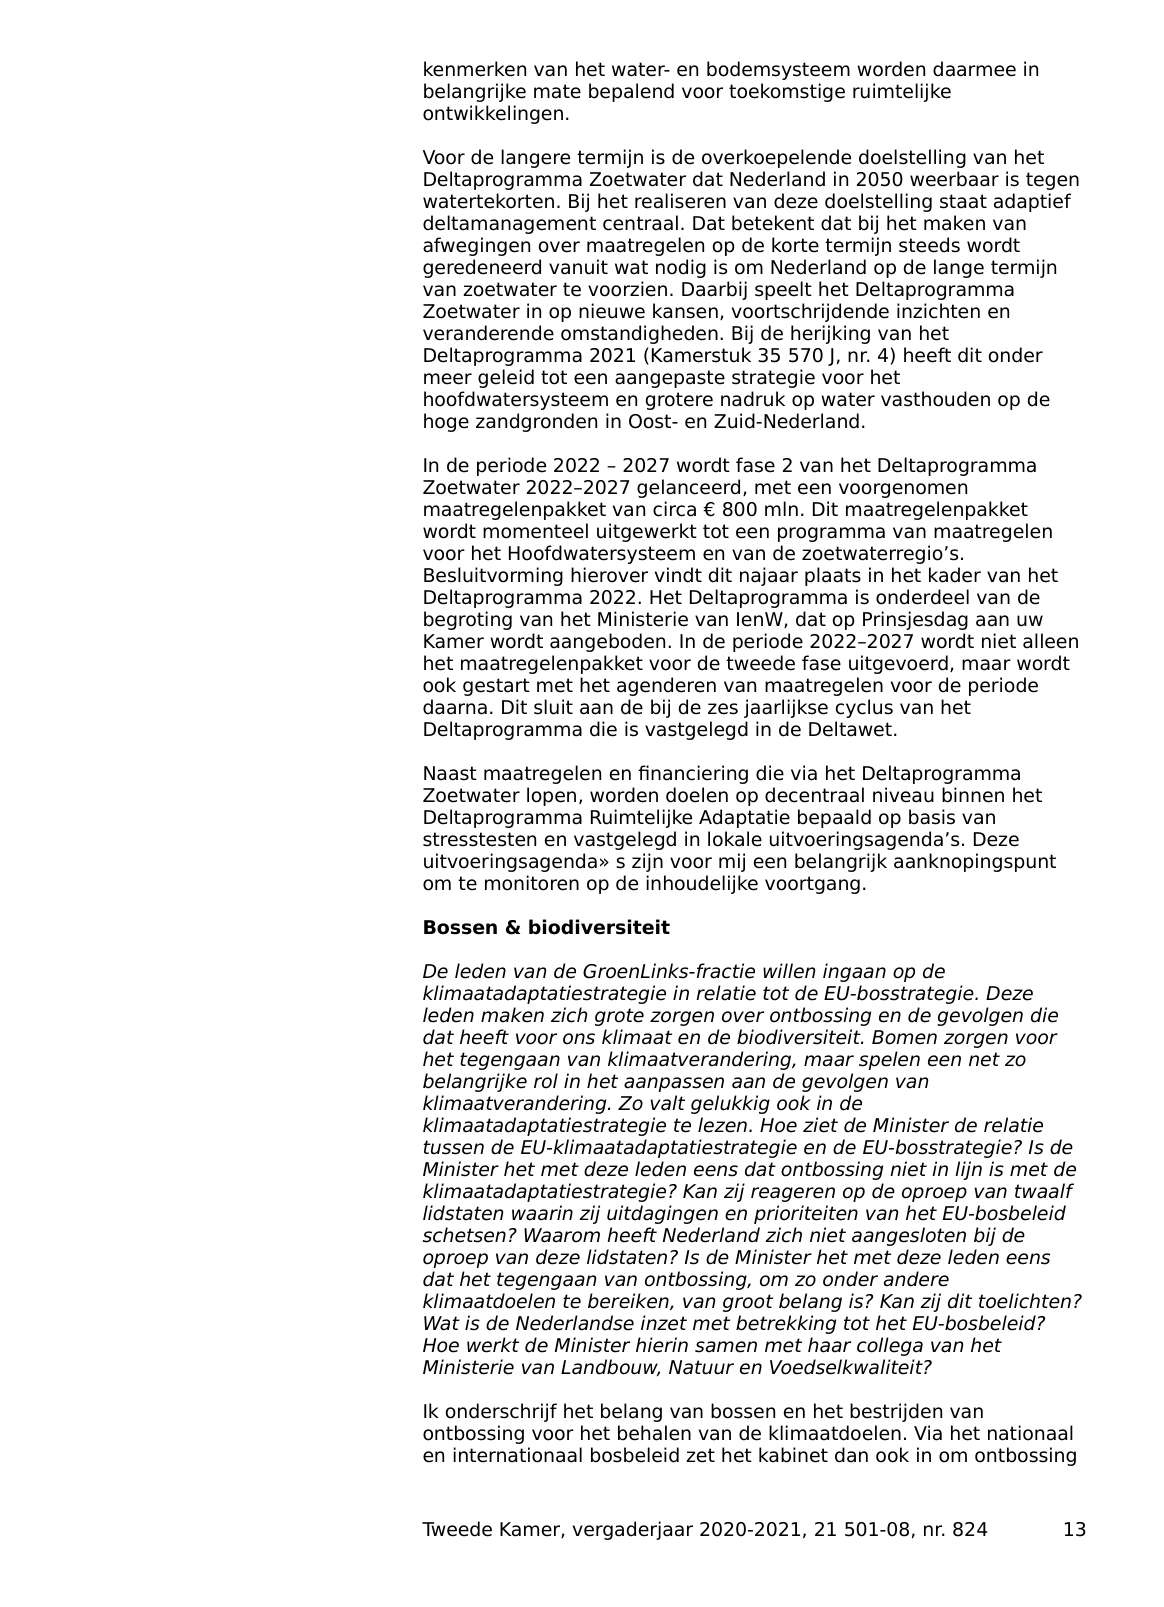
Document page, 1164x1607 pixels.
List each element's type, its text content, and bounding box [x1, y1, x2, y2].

text Naast maatregelen en financiering die via het Deltaprogramma Zoetwater lopen, worden doelen op decentraal niveau binnen het Deltaprogramma Ruimtelijke Adaptatie bepaald op basis van stresstesten en vastgelegd in lokale uitvoeringsagenda’s. Deze uitvoeringsagenda» s zijn voor mij een belangrijk aanknopingspunt om te monitoren op de inhoudelijke voortgang. [422, 763, 1087, 895]
text De leden van de GroenLinks-fractie willen ingaan op de klimaatadaptatiestrategie in relatie tot de EU-bosstrategie. Deze leden maken zich grote zorgen over ontbossing en de gevolgen die dat heeft voor ons klimaat en de biodiversiteit. Bomen zorgen voor het tegengaan van klimaatverandering, maar spelen een net zo belangrijke rol in het aanpassen aan de gevolgen van klimaatverandering. Zo valt gelukkig ook in de klimaatadaptatiestrategie te lezen. Hoe ziet de Minister de relatie tussen de EU-klimaatadaptatiestrategie en de EU-bosstrategie? Is de Minister het met deze leden eens dat ontbossing niet in lijn is met de klimaatadaptatiestrategie? Kan zij reageren op de oproep van twaalf lidstaten waarin zij uitdagingen en prioriteiten van het EU-bosbeleid schetsen? Waarom heeft Nederland zich niet aangesloten bij de oproep van deze lidstaten? Is de Minister het met deze leden eens dat het tegengaan van ontbossing, om zo onder andere klimaatdoelen te bereiken, van groot belang is? Kan zij dit toelichten? Wat is de Nederlandse inzet met betrekking tot het EU-bosbeleid? Hoe werkt de Minister hierin samen met haar collega van het Ministerie van Landbouw, Natuur en Voedselkwaliteit? [422, 961, 1087, 1379]
text Voor de langere termijn is de overkoepelende doelstelling van het Deltaprogramma Zoetwater dat Nederland in 2050 weerbaar is tegen watertekorten. Bij het realiseren van deze doelstelling staat adaptief deltamanagement centraal. Dat betekent dat bij het maken van afwegingen over maatregelen op de korte termijn steeds wordt geredeneerd vanuit wat nodig is om Nederland op de lange termijn van zoetwater te voorzien. Daarbij speelt het Deltaprogramma Zoetwater in op nieuwe kansen, voortschrijdende inzichten en veranderende omstandigheden. Bij de herijking van het Deltaprogramma 2021 (Kamerstuk 35 570 J, nr. 4) heeft dit onder meer geleid tot een aangepaste strategie voor het hoofdwatersysteem en grotere nadruk op water vasthouden op de hoge zandgronden in Oost- en Zuid-Nederland. [422, 147, 1087, 433]
text Ik onderschrijf het belang van bossen en het bestrijden van ontbossing voor het behalen van de klimaatdoelen. Via het nationaal en internationaal bosbeleid zet het kabinet dan ook in om ontbossing [422, 1401, 1087, 1467]
text kenmerken van het water- en bodemsysteem worden daarmee in belangrijke mate bepalend voor toekomstige ruimtelijke ontwikkelingen. [422, 59, 1087, 125]
text In de periode 2022 – 2027 wordt fase 2 van het Deltaprogramma Zoetwater 2022–2027 gelanceerd, met een voorgenomen maatregelenpakket van circa € 800 mln. Dit maatregelenpakket wordt momenteel uitgewerkt tot een programma van maatregelen voor het Hoofdwatersysteem en van de zoetwaterregio’s. Besluitvorming hierover vindt dit najaar plaats in het kader van het Deltaprogramma 2022. Het Deltaprogramma is onderdeel van de begroting van het Ministerie van IenW, dat op Prinsjesdag aan uw Kamer wordt aangeboden. In de periode 2022–2027 wordt niet alleen het maatregelenpakket voor de tweede fase uitgevoerd, maar wordt ook gestart met het agenderen van maatregelen voor de periode daarna. Dit sluit aan de bij de zes jaarlijkse cyclus van het Deltaprogramma die is vastgelegd in de Deltawet. [422, 455, 1087, 741]
subtitle Bossen & biodiversiteit [422, 917, 1087, 939]
